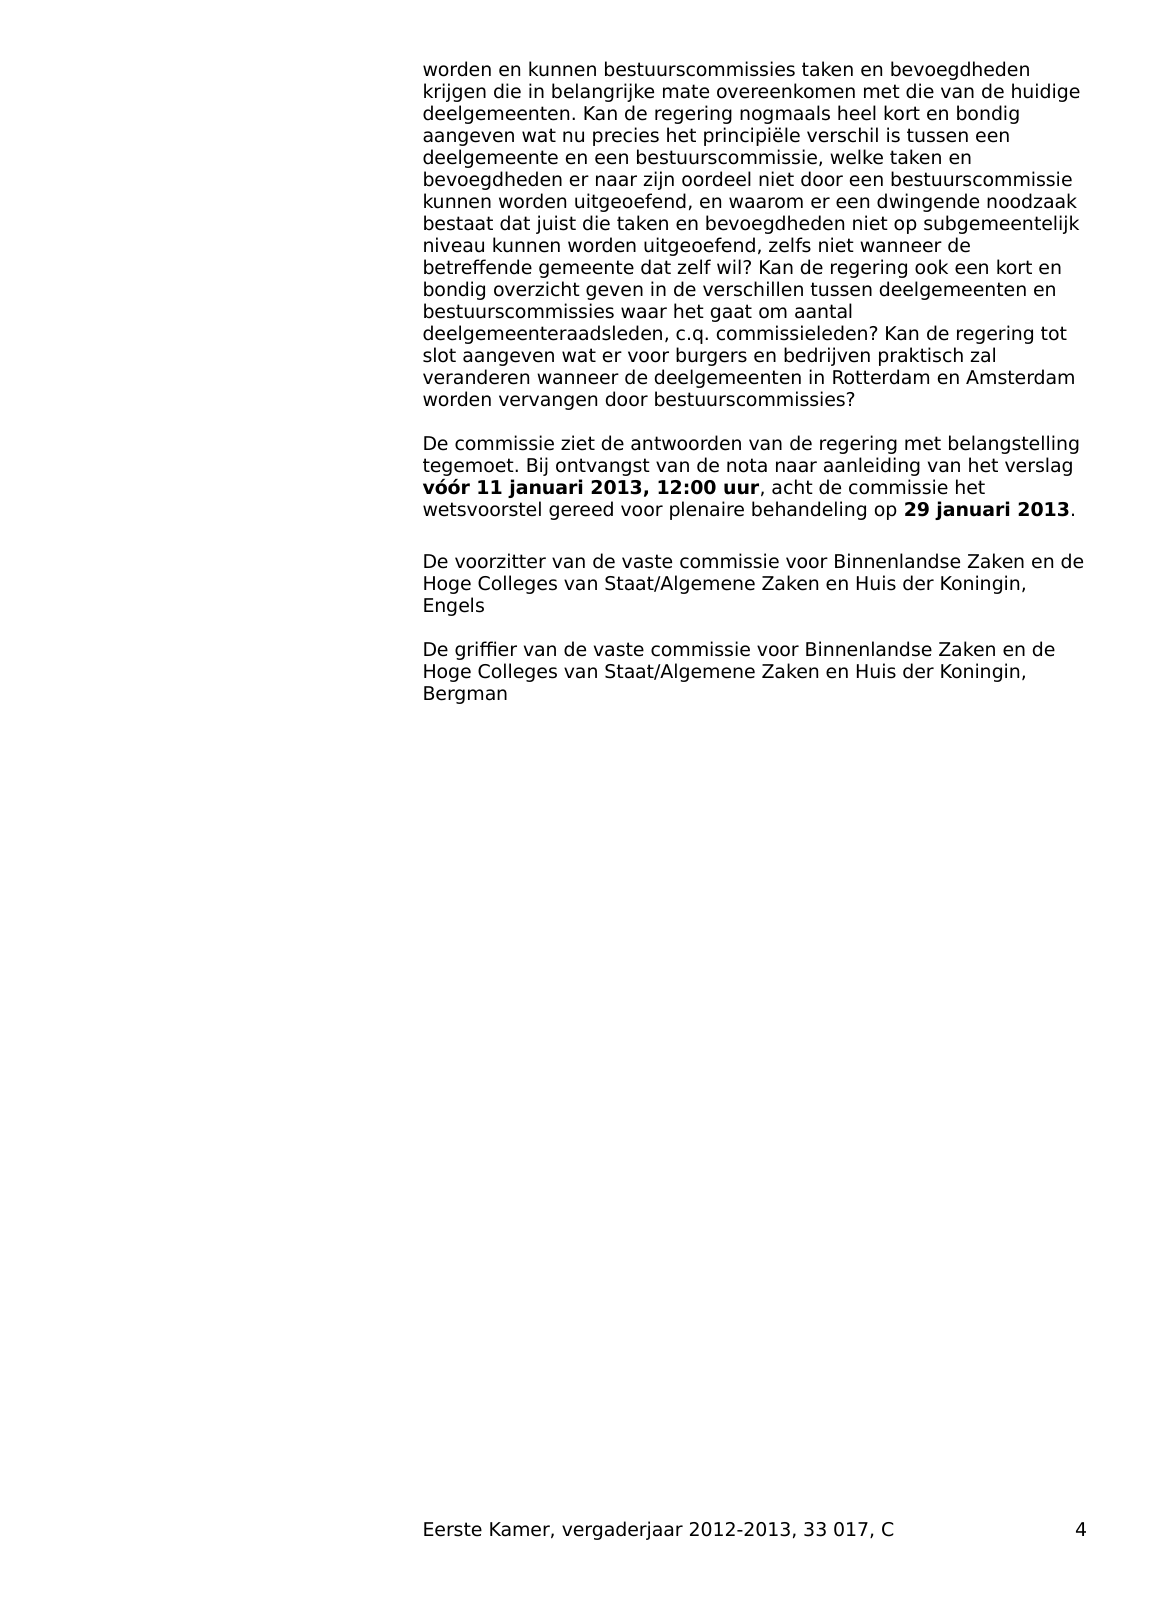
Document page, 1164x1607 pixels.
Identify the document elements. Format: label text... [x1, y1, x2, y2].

text De voorzitter van de vaste commissie voor Binnenlandse Zaken en de Hoge Colleges van Staat/Algemene Zaken en Huis der Koningin, Engels [422, 551, 1087, 617]
text De commissie ziet de antwoorden van de regering met belangstelling tegemoet. Bij ontvangst van de nota naar aanleiding van het verslag vóór 11 januari 2013, 12:00 uur, acht de commissie het wetsvoorstel gereed voor plenaire behandeling op 29 januari 2013. [422, 433, 1087, 521]
text De griffier van de vaste commissie voor Binnenlandse Zaken en de Hoge Colleges van Staat/Algemene Zaken en Huis der Koningin, Bergman [422, 639, 1087, 705]
text worden en kunnen bestuurscommissies taken en bevoegdheden krijgen die in belangrijke mate overeenkomen met die van de huidige deelgemeenten. Kan de regering nogmaals heel kort en bondig aangeven wat nu precies het principiële verschil is tussen een deelgemeente en een bestuurscommissie, welke taken en bevoegdheden er naar zijn oordeel niet door een bestuurscommissie kunnen worden uitgeoefend, en waarom er een dwingende noodzaak bestaat dat juist die taken en bevoegdheden niet op subgemeentelijk niveau kunnen worden uitgeoefend, zelfs niet wanneer de betreffende gemeente dat zelf wil? Kan de regering ook een kort en bondig overzicht geven in de verschillen tussen deelgemeenten en bestuurscommissies waar het gaat om aantal deelgemeenteraadsleden, c.q. commissieleden? Kan de regering tot slot aangeven wat er voor burgers en bedrijven praktisch zal veranderen wanneer de deelgemeenten in Rotterdam en Amsterdam worden vervangen door bestuurscommissies? [422, 59, 1087, 411]
